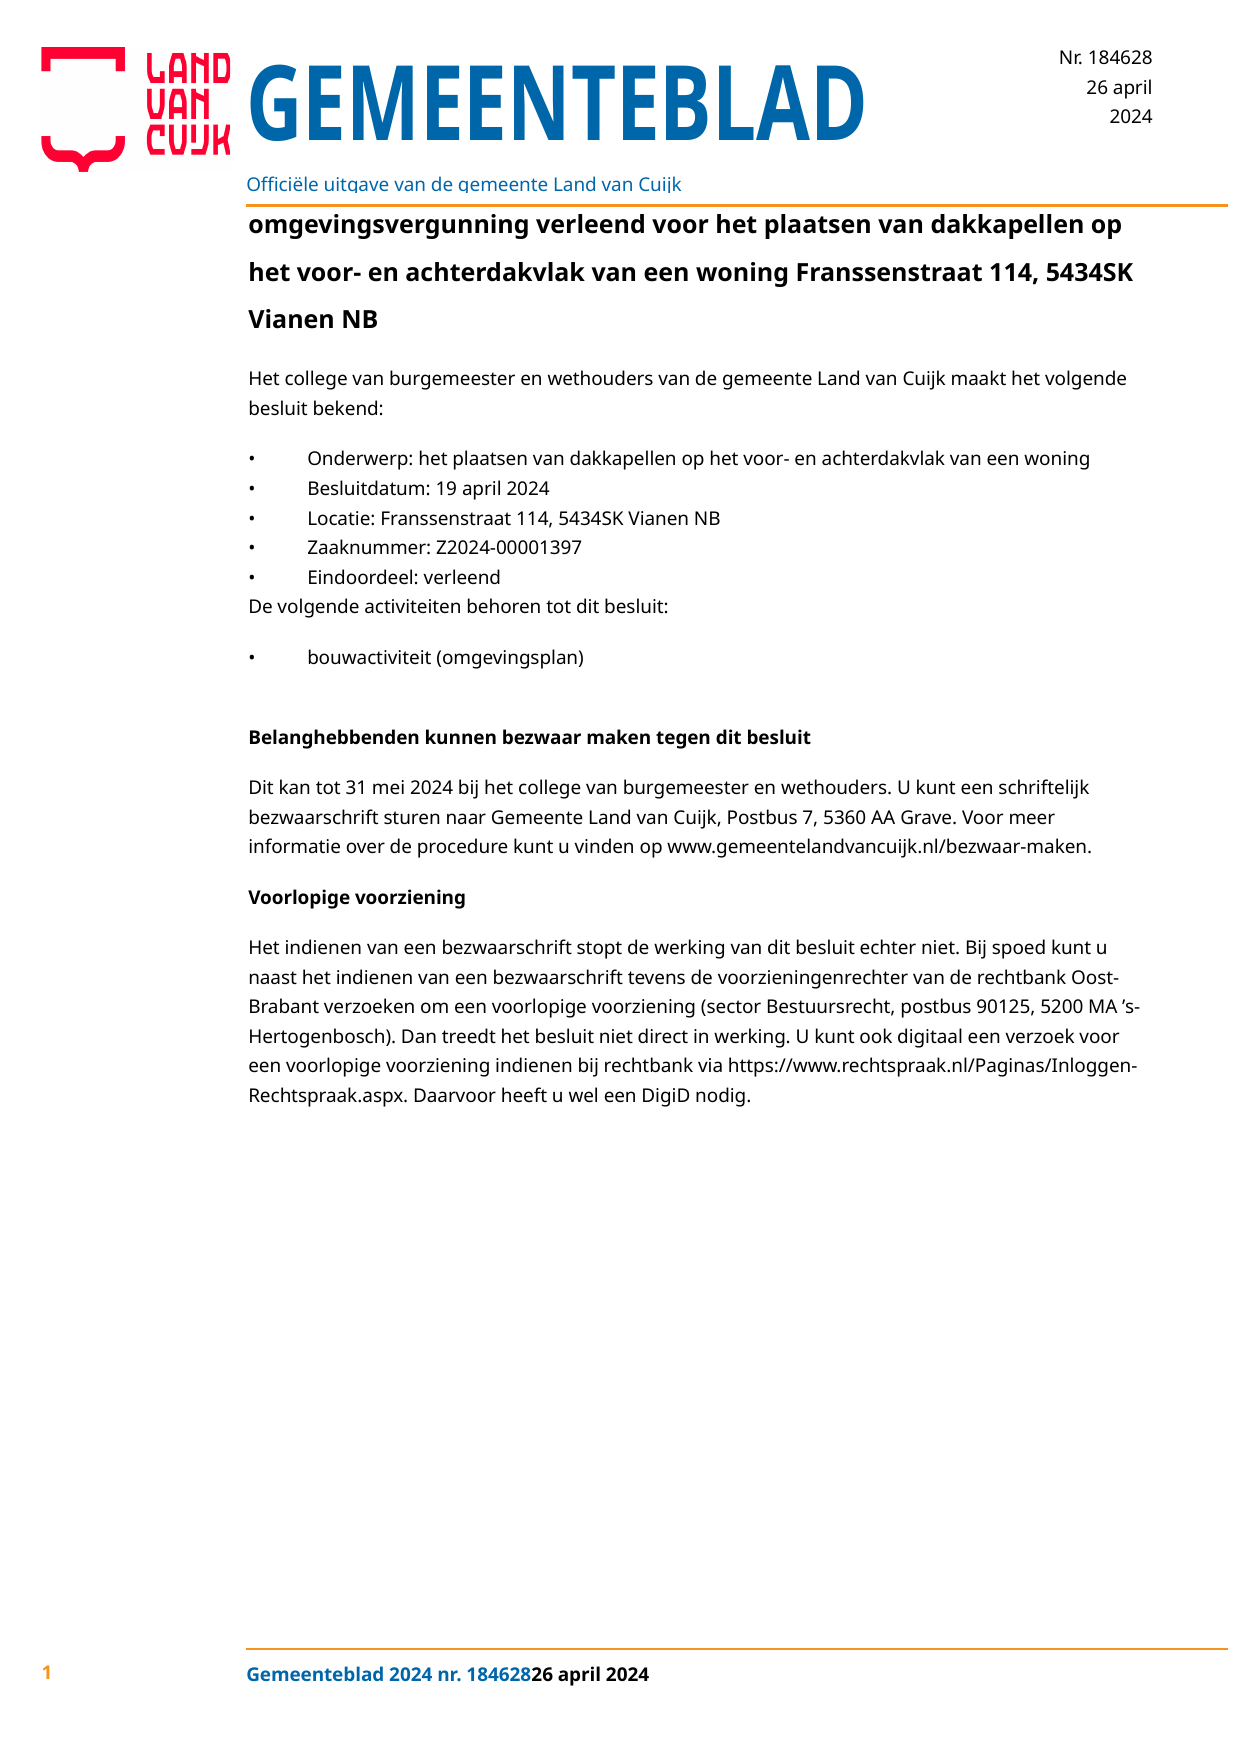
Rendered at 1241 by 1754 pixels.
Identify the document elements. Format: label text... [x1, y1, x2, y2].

text Het college van burgemeester en wethouders van de gemeente Land van Cuijk maakt het volgende besluit bekend: [248, 366, 1152, 421]
list Zaaknummer: Z2024-00001397 [248, 534, 1152, 560]
text omgevingsvergunning verleend voor het plaatsen van dakkapellen op het voor- en achterdakvlak van een woning Franssenstraat 114, 5434SK Vianen NB [248, 207, 1152, 336]
text De volgende activiteiten behoren tot dit besluit: [248, 593, 1152, 619]
text Dit kan tot 31 mei 2024 bij het college van burgemeester en wethouders. U kunt een schriftelijk bezwaarschrift sturen naar Gemeente Land van Cuijk, Postbus 7, 5360 AA Grave. Voor meer informatie over de procedure kunt u vinden op www.gemeentelandvancuijk.nl/bezwaar-maken. [248, 774, 1152, 859]
list Onderwerp: het plaatsen van dakkapellen op het voor- en achterdakvlak van een woning [248, 446, 1152, 471]
text Het indienen van een bezwaarschrift stopt de werking van dit besluit echter niet. Bij spoed kunt u naast het indienen van een bezwaarschrift tevens de voorzieningenrechter van de rechtbank Oost-Brabant verzoeken om een voorlopige voorziening (sector Bestuursrecht, postbus 90125, 5200 MA ’s-Hertogenbosch). Dan treedt het besluit niet direct in werking. U kunt ook digitaal een verzoek voor een voorlopige voorziening indienen bij rechtbank via https://www.rechtspraak.nl/Paginas/Inloggen-Rechtspraak.aspx. Daarvoor heeft u wel een DigiD nodig. [248, 934, 1152, 1108]
list bouwactiviteit (omgevingsplan) [248, 644, 1152, 669]
list Eindoordeel: verleend [248, 564, 1152, 589]
list Locatie: Franssenstraat 114, 5434SK Vianen NB [248, 505, 1152, 530]
picture [41, 47, 231, 172]
text Voorlopige voorziening [248, 884, 1152, 909]
list Besluitdatum: 19 april 2024 [248, 475, 1152, 501]
text Belanghebbenden kunnen bezwaar maken tegen dit besluit [248, 724, 1152, 749]
